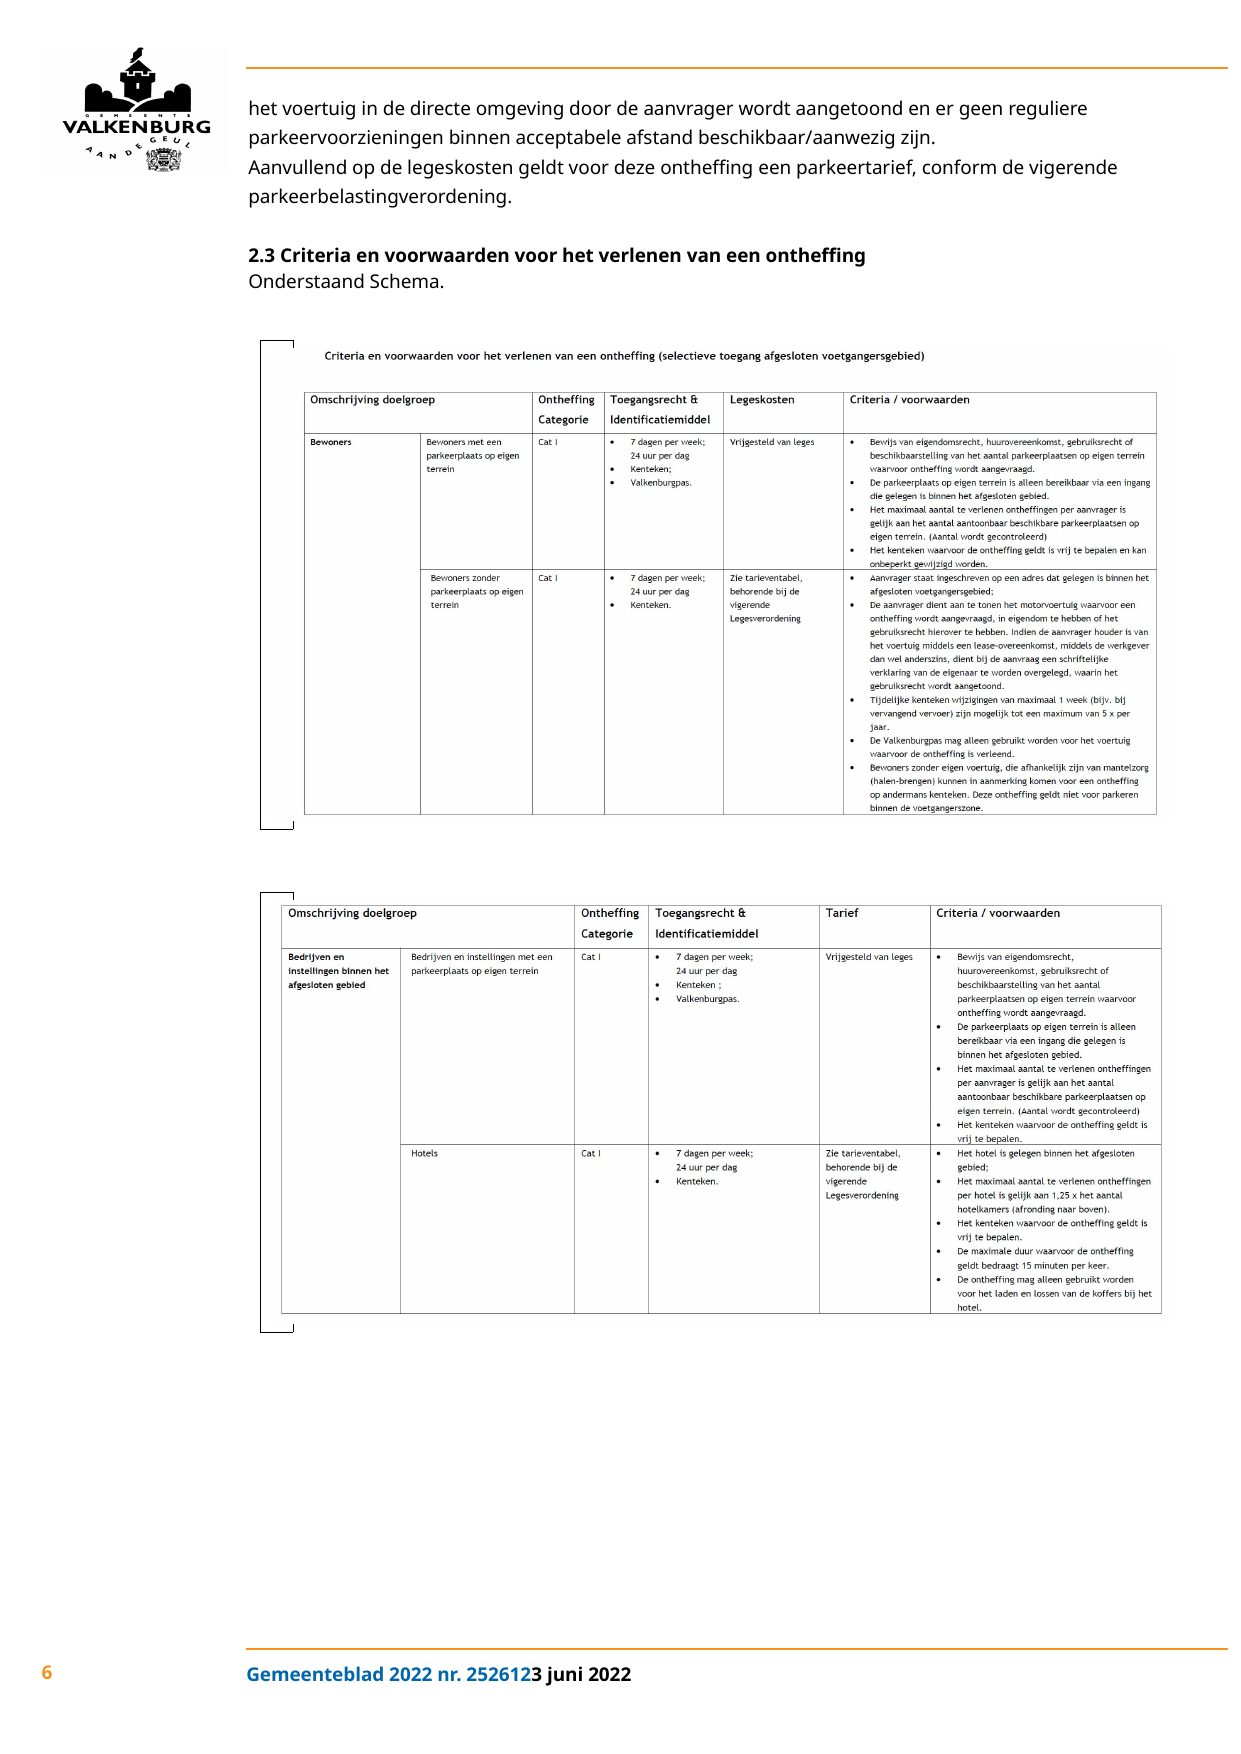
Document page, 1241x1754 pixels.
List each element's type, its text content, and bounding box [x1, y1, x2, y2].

picture [41, 47, 231, 172]
text 2.3 Criteria en voorwaarden voor het verlenen van een ontheffing [248, 243, 1152, 268]
text het voertuig in de directe omgeving door de aanvrager wordt aangetoond en er geen reguliere parkeervoorzieningen binnen acceptabele afstand beschikbaar/aanwezig zijn. [248, 95, 1152, 150]
text Onderstaand Schema. [248, 268, 1152, 294]
picture [268, 900, 1173, 1324]
picture [268, 348, 1173, 821]
text Aanvullend op de legeskosten geldt voor deze ontheffing een parkeertarief, conform de vigerende parkeerbelastingverordening. [248, 154, 1152, 209]
